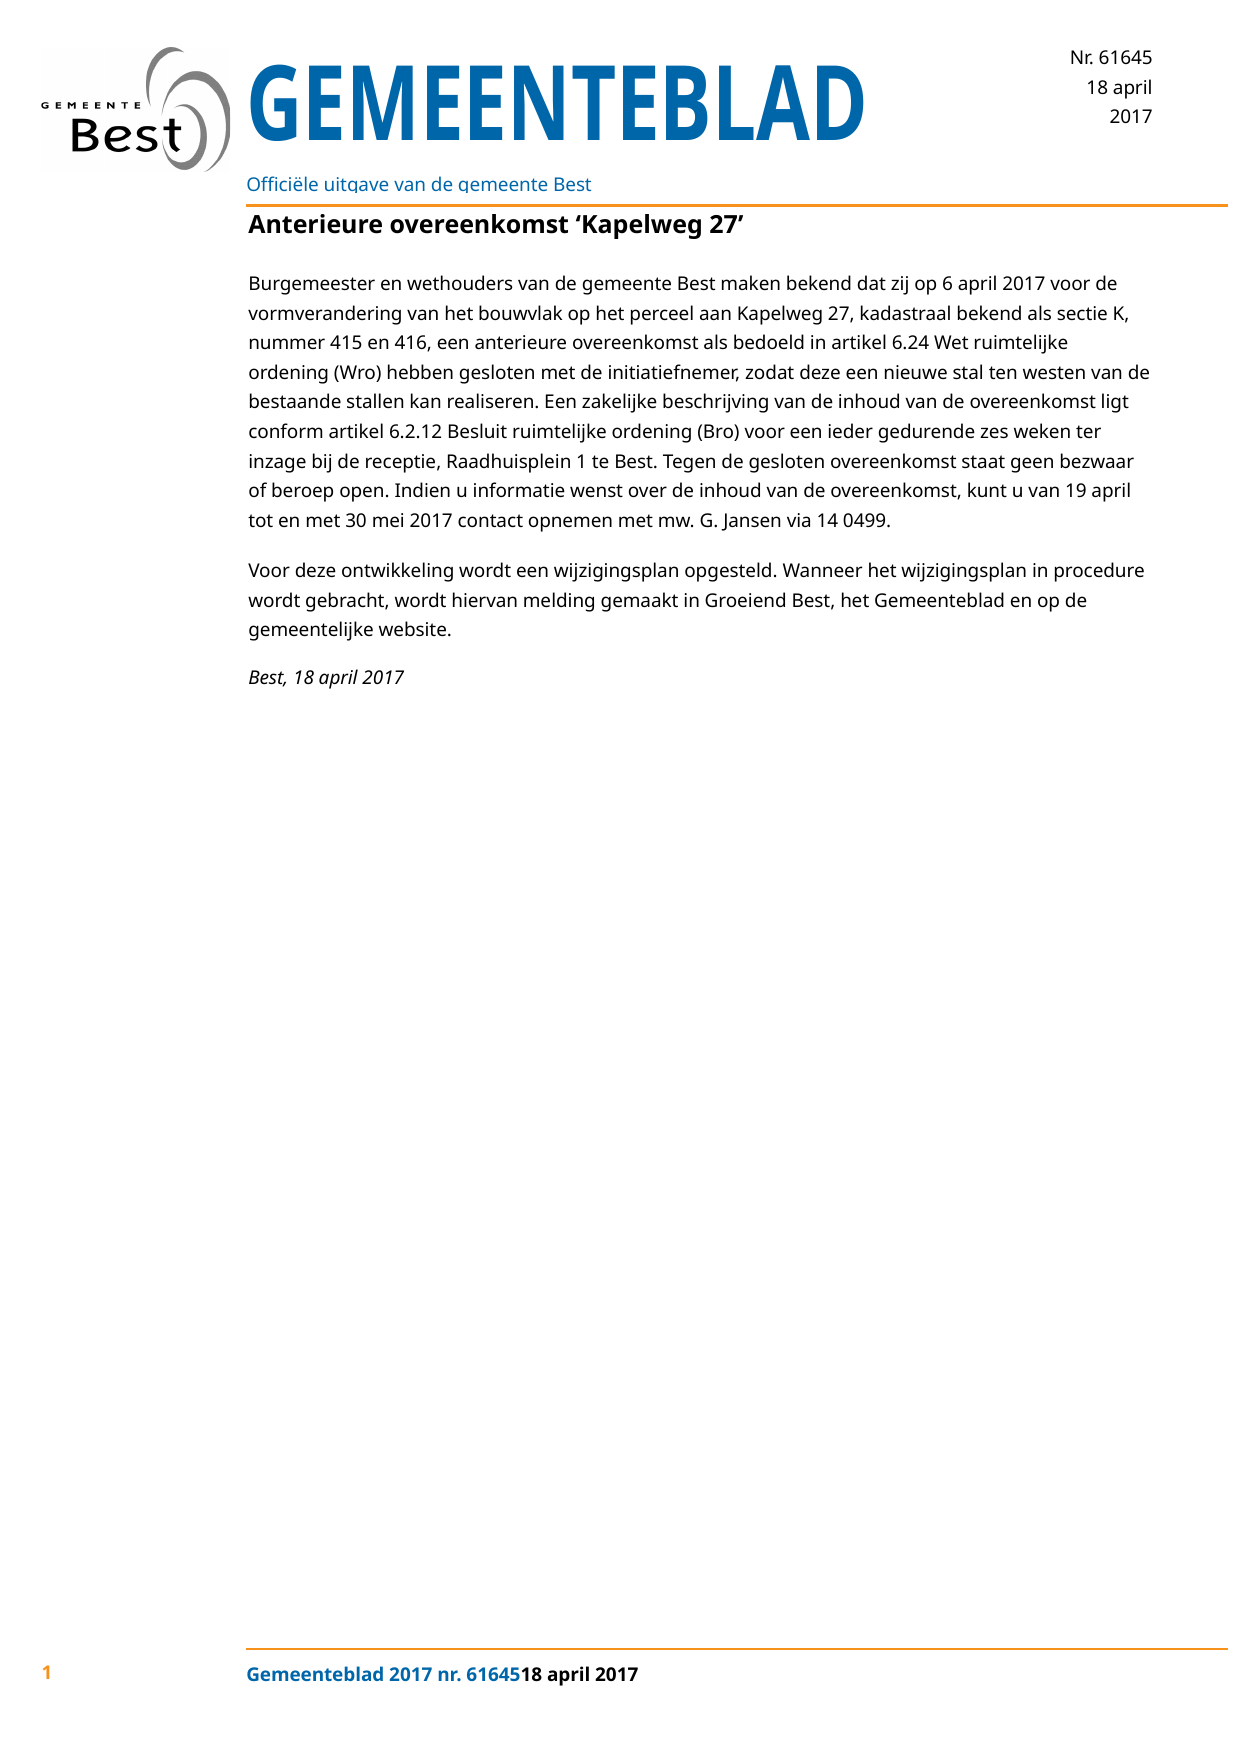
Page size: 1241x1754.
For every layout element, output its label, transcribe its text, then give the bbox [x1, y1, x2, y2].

text Voor deze ontwikkeling wordt een wijzigingsplan opgesteld. Wanneer het wijzigingsplan in procedure wordt gebracht, wordt hiervan melding gemaakt in Groeiend Best, het Gemeenteblad en op de gemeentelijke website. [248, 557, 1152, 642]
text Burgemeester en wethouders van de gemeente Best maken bekend dat zij op 6 april 2017 voor de vormverandering van het bouwvlak op het perceel aan Kapelweg 27, kadastraal bekend als sectie K, nummer 415 en 416, een anterieure overeenkomst als bedoeld in artikel 6.24 Wet ruimtelijke ordening (Wro) hebben gesloten met de initiatiefnemer, zodat deze een nieuwe stal ten westen van de bestaande stallen kan realiseren. Een zakelijke beschrijving van de inhoud van de overeenkomst ligt conform artikel 6.2.12 Besluit ruimtelijke ordening (Bro) voor een ieder gedurende zes weken ter inzage bij de receptie, Raadhuisplein 1 te Best. Tegen de gesloten overeenkomst staat geen bezwaar of beroep open. Indien u informatie wenst over de inhoud van de overeenkomst, kunt u van 19 april tot en met 30 mei 2017 contact opnemen met mw. G. Jansen via 14 0499. [248, 270, 1152, 533]
picture [41, 47, 231, 172]
text Best, 18 april 2017 [248, 664, 1152, 690]
text Anterieure overeenkomst ‘Kapelweg 27’ [248, 207, 1152, 241]
